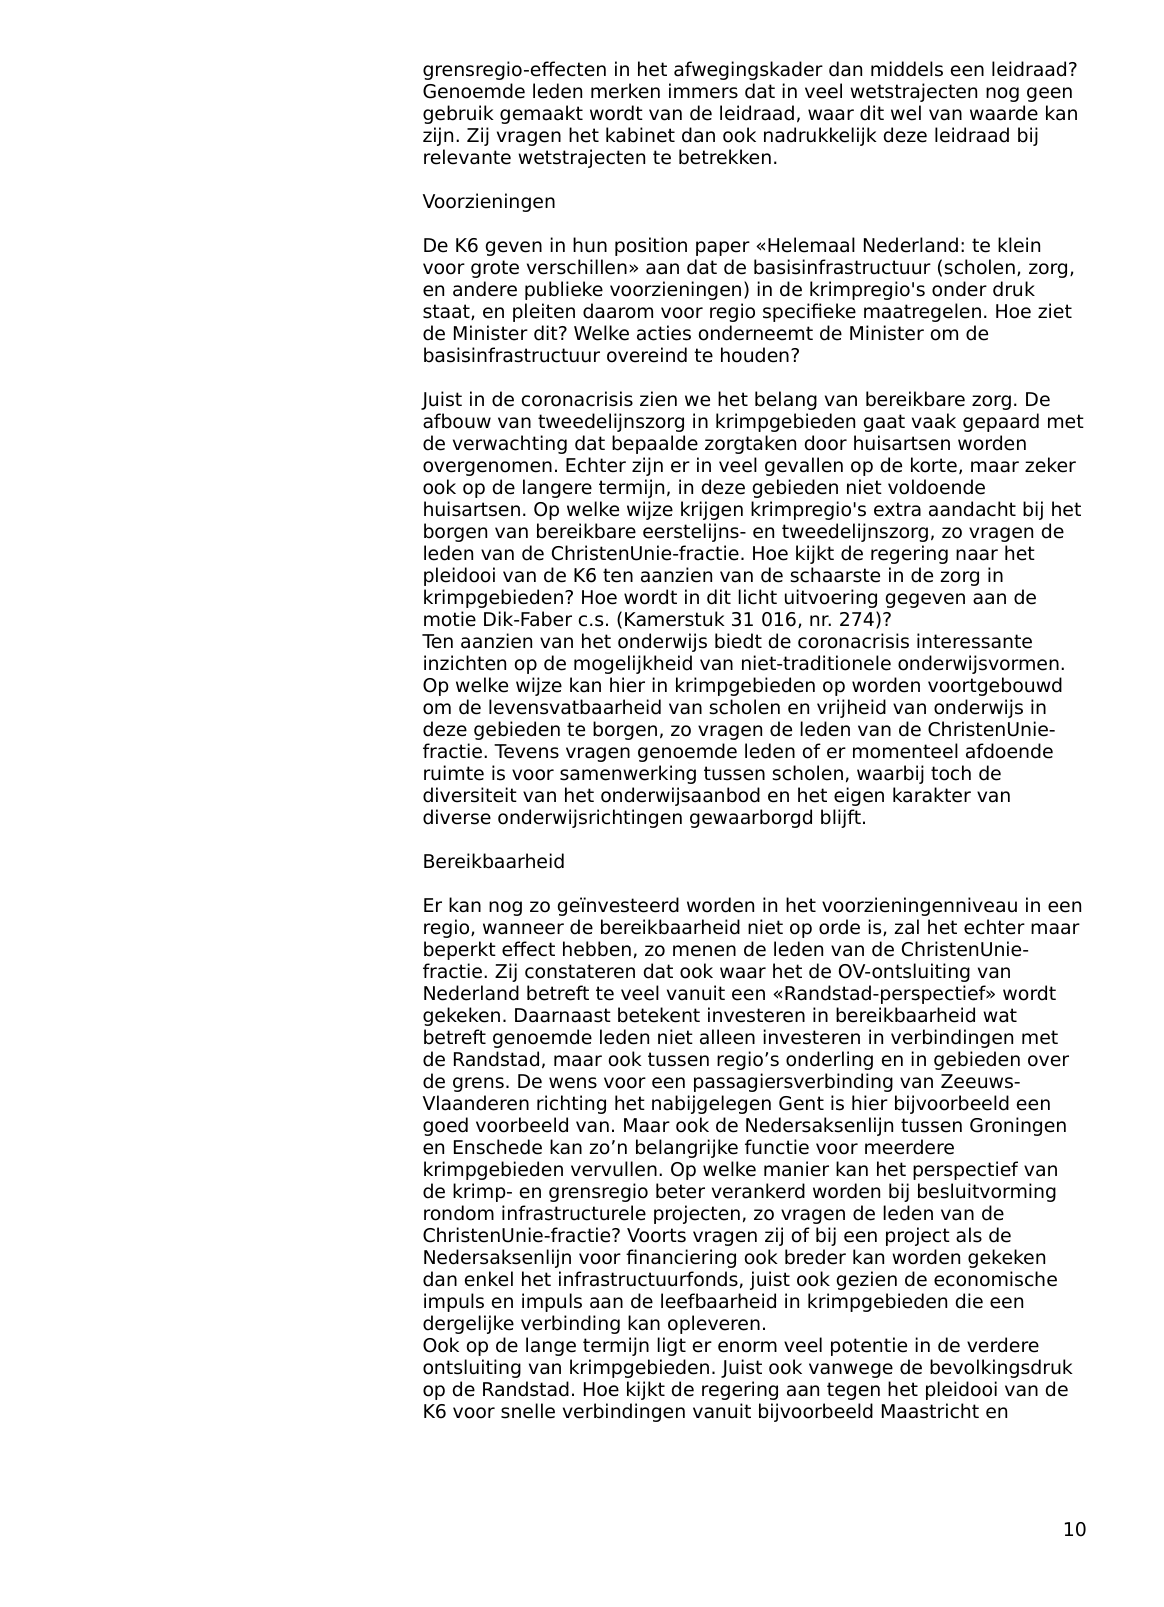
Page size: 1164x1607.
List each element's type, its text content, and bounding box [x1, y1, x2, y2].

subtitle Bereikbaarheid [422, 851, 1087, 873]
text Juist in de coronacrisis zien we het belang van bereikbare zorg. De afbouw van tweedelijnszorg in krimpgebieden gaat vaak gepaard met de verwachting dat bepaalde zorgtaken door huisartsen worden overgenomen. Echter zijn er in veel gevallen op de korte, maar zeker ook op de langere termijn, in deze gebieden niet voldoende huisartsen. Op welke wijze krijgen krimpregio's extra aandacht bij het borgen van bereikbare eerstelijns- en tweedelijnszorg, zo vragen de leden van de ChristenUnie-fractie. Hoe kijkt de regering naar het pleidooi van de K6 ten aanzien van de schaarste in de zorg in krimpgebieden? Hoe wordt in dit licht uitvoering gegeven aan de motie Dik-Faber c.s. (Kamerstuk 31 016, nr. 274)? [422, 389, 1087, 631]
text Ook op de lange termijn ligt er enorm veel potentie in de verdere ontsluiting van krimpgebieden. Juist ook vanwege de bevolkingsdruk op de Randstad. Hoe kijkt de regering aan tegen het pleidooi van de K6 voor snelle verbindingen vanuit bijvoorbeeld Maastricht en [422, 1335, 1087, 1423]
text Ten aanzien van het onderwijs biedt de coronacrisis interessante inzichten op de mogelijkheid van niet-traditionele onderwijsvormen. Op welke wijze kan hier in krimpgebieden op worden voortgebouwd om de levensvatbaarheid van scholen en vrijheid van onderwijs in deze gebieden te borgen, zo vragen de leden van de ChristenUnie-fractie. Tevens vragen genoemde leden of er momenteel afdoende ruimte is voor samenwerking tussen scholen, waarbij toch de diversiteit van het onderwijsaanbod en het eigen karakter van diverse onderwijsrichtingen gewaarborgd blijft. [422, 631, 1087, 829]
text grensregio-effecten in het afwegingskader dan middels een leidraad? Genoemde leden merken immers dat in veel wetstrajecten nog geen gebruik gemaakt wordt van de leidraad, waar dit wel van waarde kan zijn. Zij vragen het kabinet dan ook nadrukkelijk deze leidraad bij relevante wetstrajecten te betrekken. [422, 59, 1087, 169]
text De K6 geven in hun position paper «Helemaal Nederland: te klein voor grote verschillen» aan dat de basisinfrastructuur (scholen, zorg, en andere publieke voorzieningen) in de krimpregio's onder druk staat, en pleiten daarom voor regio specifieke maatregelen. Hoe ziet de Minister dit? Welke acties onderneemt de Minister om de basisinfrastructuur overeind te houden? [422, 235, 1087, 367]
subtitle Voorzieningen [422, 191, 1087, 213]
text Er kan nog zo geïnvesteerd worden in het voorzieningenniveau in een regio, wanneer de bereikbaarheid niet op orde is, zal het echter maar beperkt effect hebben, zo menen de leden van de ChristenUnie-fractie. Zij constateren dat ook waar het de OV-ontsluiting van Nederland betreft te veel vanuit een «Randstad-perspectief» wordt gekeken. Daarnaast betekent investeren in bereikbaarheid wat betreft genoemde leden niet alleen investeren in verbindingen met de Randstad, maar ook tussen regio’s onderling en in gebieden over de grens. De wens voor een passagiersverbinding van Zeeuws-Vlaanderen richting het nabijgelegen Gent is hier bijvoorbeeld een goed voorbeeld van. Maar ook de Nedersaksenlijn tussen Groningen en Enschede kan zo’n belangrijke functie voor meerdere krimpgebieden vervullen. Op welke manier kan het perspectief van de krimp- en grensregio beter verankerd worden bij besluitvorming rondom infrastructurele projecten, zo vragen de leden van de ChristenUnie-fractie? Voorts vragen zij of bij een project als de Nedersaksenlijn voor financiering ook breder kan worden gekeken dan enkel het infrastructuurfonds, juist ook gezien de economische impuls en impuls aan de leefbaarheid in krimpgebieden die een dergelijke verbinding kan opleveren. [422, 895, 1087, 1335]
